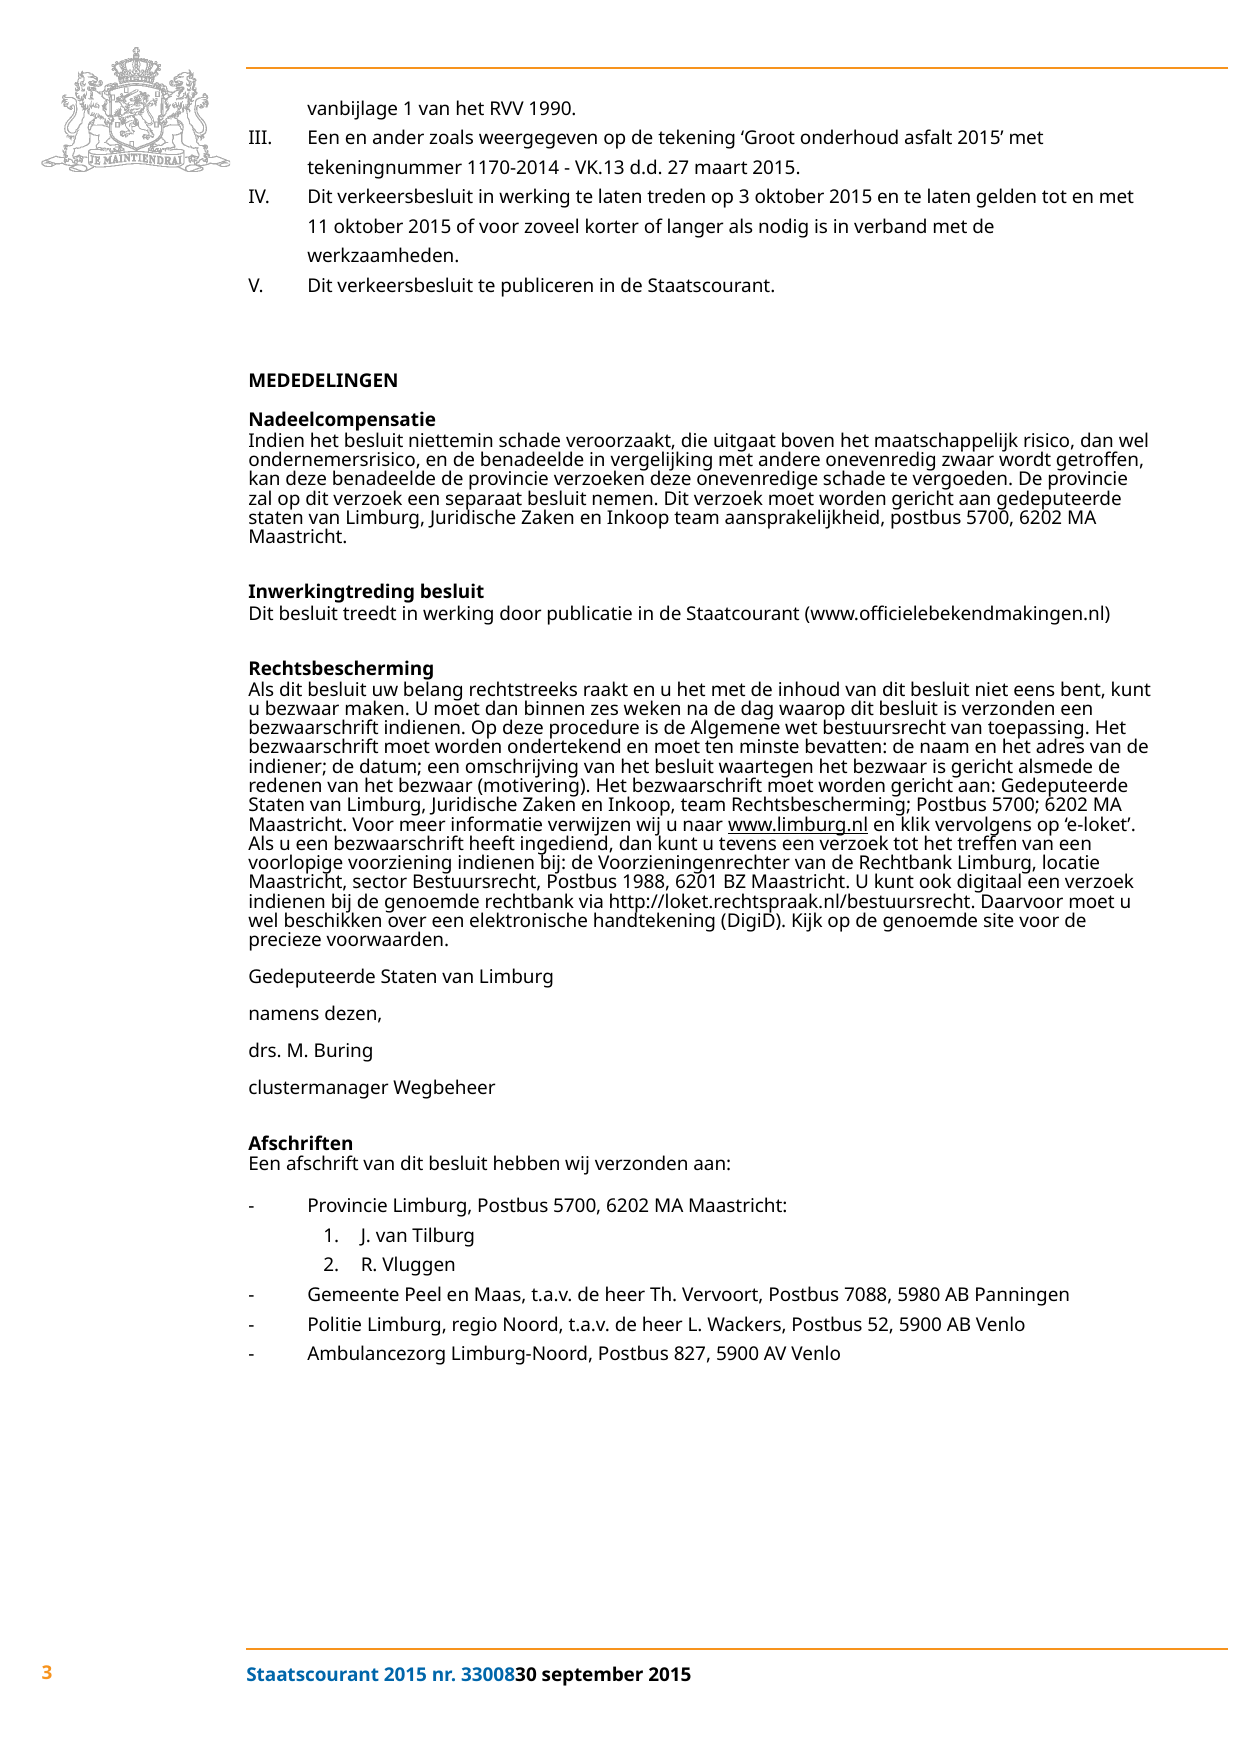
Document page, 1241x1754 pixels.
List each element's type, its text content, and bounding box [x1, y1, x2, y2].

list Dit verkeersbesluit te publiceren in de Staatscourant. [248, 272, 1152, 298]
text Indien het besluit niettemin schade veroorzaakt, die uitgaat boven het maatschappelijk risico, dan wel ondernemersrisico, en de benadeelde in vergelijking met andere onevenredig zwaar wordt getroffen, kan deze benadeelde de provincie verzoeken deze onevenredige schade te vergoeden. De provincie zal op dit verzoek een separaat besluit nemen. Dit verzoek moet worden gericht aan gedeputeerde staten van Limburg, Juridische Zaken en Inkoop team aansprakelijkheid, postbus 5700, 6202 MA Maastricht. [248, 432, 1152, 547]
list Politie Limburg, regio Noord, t.a.v. de heer L. Wackers, Postbus 52, 5900 AB Venlo [248, 1311, 1152, 1336]
list Ambulancezorg Limburg-Noord, Postbus 827, 5900 AV Venlo [248, 1340, 1152, 1366]
list Een en ander zoals weergegeven op de tekening ‘Groot onderhoud asfalt 2015’ met tekeningnummer 1170-2014 - VK.13 d.d. 27 maart 2015. [248, 124, 1152, 180]
list vanbijlage 1 van het RVV 1990. [248, 95, 1152, 121]
text clustermanager Wegbeheer [248, 1079, 1152, 1098]
list J. van Tilburg [323, 1222, 1152, 1248]
text Nadeelcompensatie [248, 406, 1152, 432]
text Inwerkingtreding besluit [248, 579, 1152, 604]
picture [41, 47, 231, 172]
list R. Vluggen [323, 1252, 1152, 1277]
text namens dezen, [248, 1005, 1152, 1024]
text Gedeputeerde Staten van Limburg [248, 968, 1152, 987]
text Als dit besluit uw belang rechtstreeks raakt en u het met de inhoud van dit besluit niet eens bent, kunt u bezwaar maken. U moet dan binnen zes weken na de dag waarop dit besluit is verzonden een bezwaarschrift indienen. Op deze procedure is de Algemene wet bestuursrecht van toepassing. Het bezwaarschrift moet worden ondertekend en moet ten minste bevatten: de naam en het adres van de indiener; de datum; een omschrijving van het besluit waartegen het bezwaar is gericht alsmede de redenen van het bezwaar (motivering). Het bezwaarschrift moet worden gericht aan: Gedeputeerde Staten van Limburg, Juridische Zaken en Inkoop, team Rechtsbescherming; Postbus 5700; 6202 MA Maastricht. Voor meer informatie verwijzen wij u naar www.limburg.nl en klik vervolgens op ‘e-loket’. Als u een bezwaarschrift heeft ingediend, dan kunt u tevens een verzoek tot het treffen van een voorlopige voorziening indienen bij: de Voorzieningenrechter van de Rechtbank Limburg, locatie Maastricht, sector Bestuursrecht, Postbus 1988, 6201 BZ Maastricht. U kunt ook digitaal een verzoek indienen bij de genoemde rechtbank via http://loket.rechtspraak.nl/bestuursrecht. Daarvoor moet u wel beschikken over een elektronische handtekening (DigiD). Kijk op de genoemde site voor de precieze voorwaarden. [248, 681, 1152, 951]
text Rechtsbescherming [248, 655, 1152, 681]
list Dit verkeersbesluit in werking te laten treden op 3 oktober 2015 en te laten gelden tot en met 11 oktober 2015 of voor zoveel korter of langer als nodig is in verband met de werkzaamheden. [248, 183, 1152, 268]
text Een afschrift van dit besluit hebben wij verzonden aan: [248, 1155, 1152, 1175]
list Provincie Limburg, Postbus 5700, 6202 MA Maastricht: [248, 1192, 1152, 1218]
text Afschriften [248, 1130, 1152, 1155]
text Dit besluit treedt in werking door publicatie in de Staatcourant (www.officielebekendmakingen.nl) [248, 604, 1152, 624]
list Gemeente Peel en Maas, t.a.v. de heer Th. Vervoort, Postbus 7088, 5980 AB Panningen [248, 1281, 1152, 1307]
text drs. M. Buring [248, 1042, 1152, 1061]
text MEDEDELINGEN [248, 367, 1152, 393]
